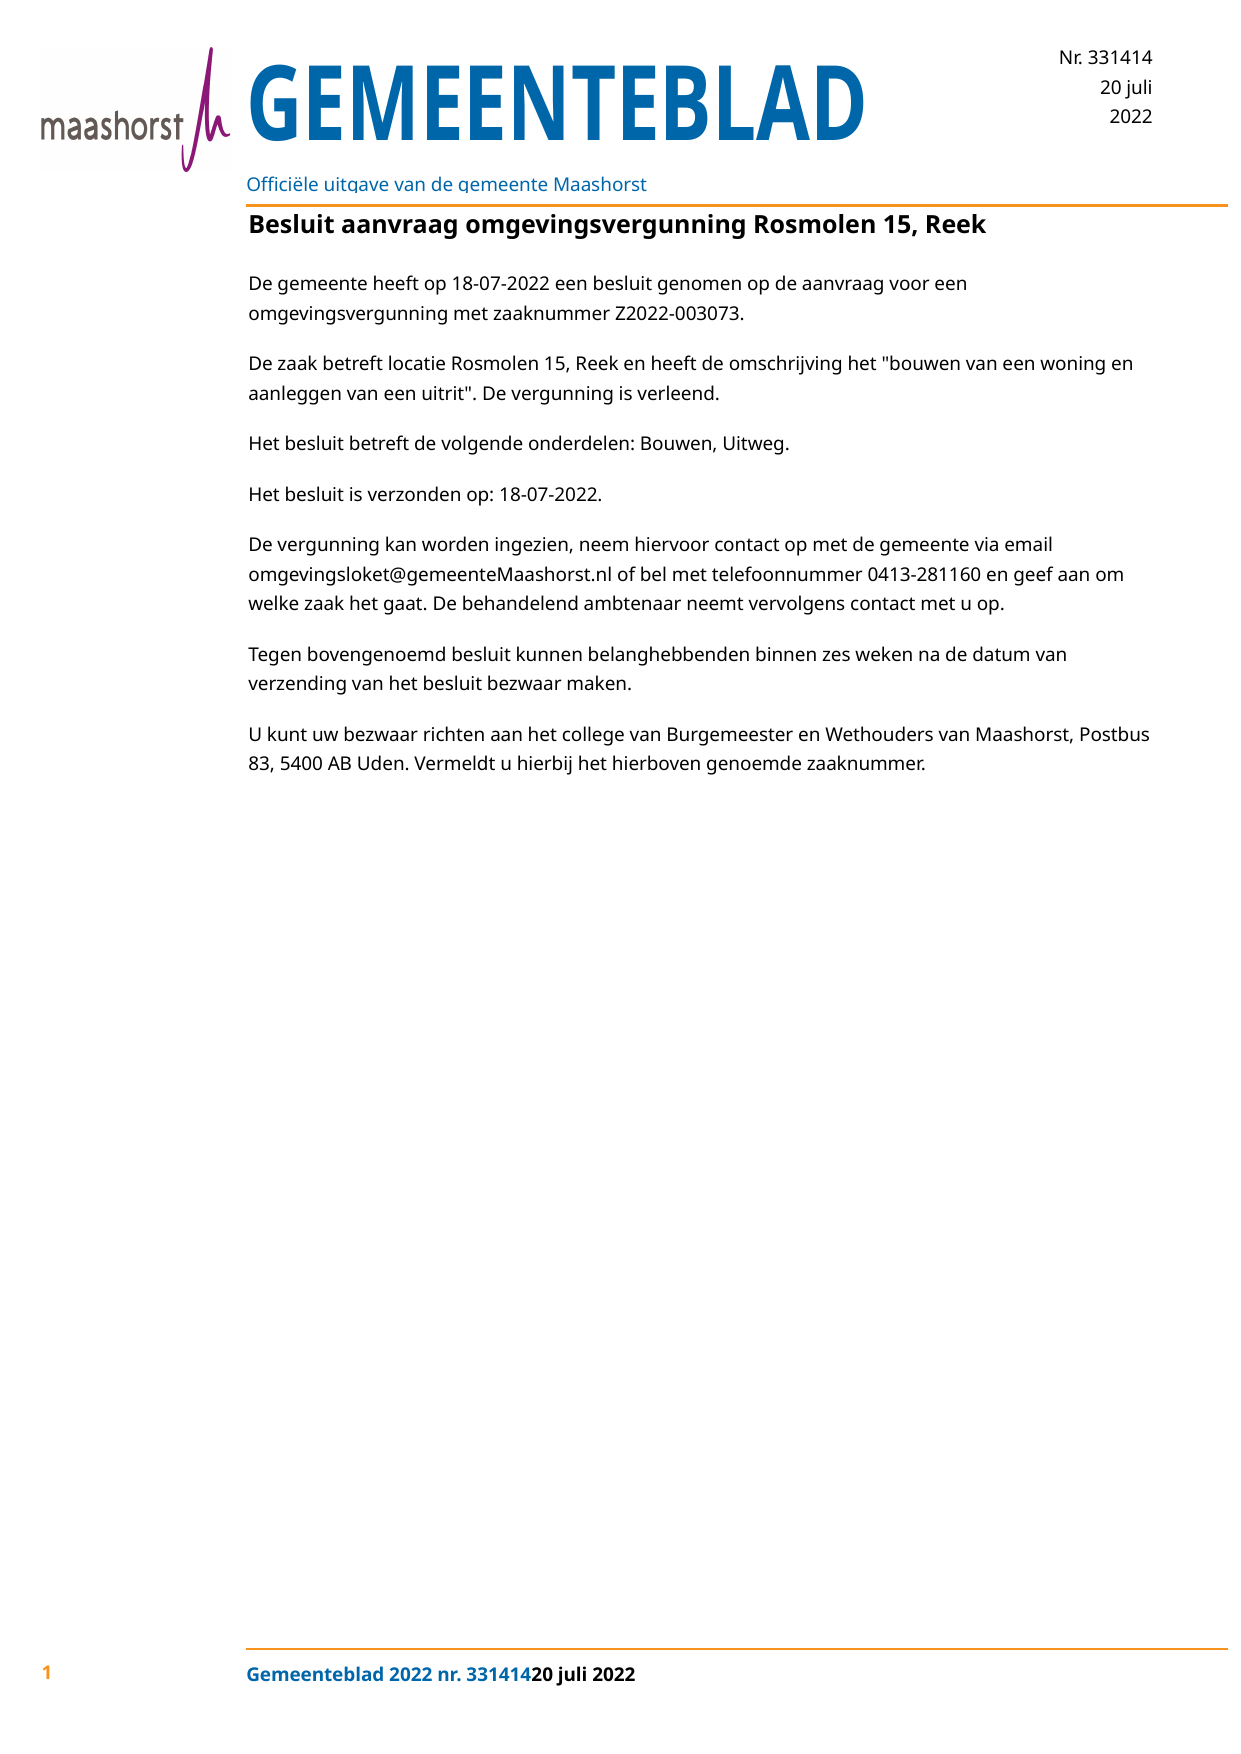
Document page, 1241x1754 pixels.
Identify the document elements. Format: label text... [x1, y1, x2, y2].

text U kunt uw bezwaar richten aan het college van Burgemeester en Wethouders van Maashorst, Postbus 83, 5400 AB Uden. Vermeldt u hierbij het hierboven genoemde zaaknummer. [248, 721, 1152, 776]
text Besluit aanvraag omgevingsvergunning Rosmolen 15, Reek [248, 207, 1152, 241]
text De gemeente heeft op 18-07-2022 een besluit genomen op de aanvraag voor een omgevingsvergunning met zaaknummer Z2022-003073. [248, 270, 1152, 326]
text De vergunning kan worden ingezien, neem hiervoor contact op met de gemeente via email omgevingsloket@gemeenteMaashorst.nl of bel met telefoonnummer 0413-281160 en geef aan om welke zaak het gaat. De behandelend ambtenaar neemt vervolgens contact met u op. [248, 531, 1152, 616]
text Tegen bovengenoemd besluit kunnen belanghebbenden binnen zes weken na de datum van verzending van het besluit bezwaar maken. [248, 641, 1152, 696]
picture [41, 47, 231, 172]
text De zaak betreft locatie Rosmolen 15, Reek en heeft de omschrijving het "bouwen van een woning en aanleggen van een uitrit". De vergunning is verleend. [248, 350, 1152, 406]
text Het besluit betreft de volgende onderdelen: Bouwen, Uitweg. [248, 430, 1152, 456]
text Het besluit is verzonden op: 18-07-2022. [248, 481, 1152, 506]
